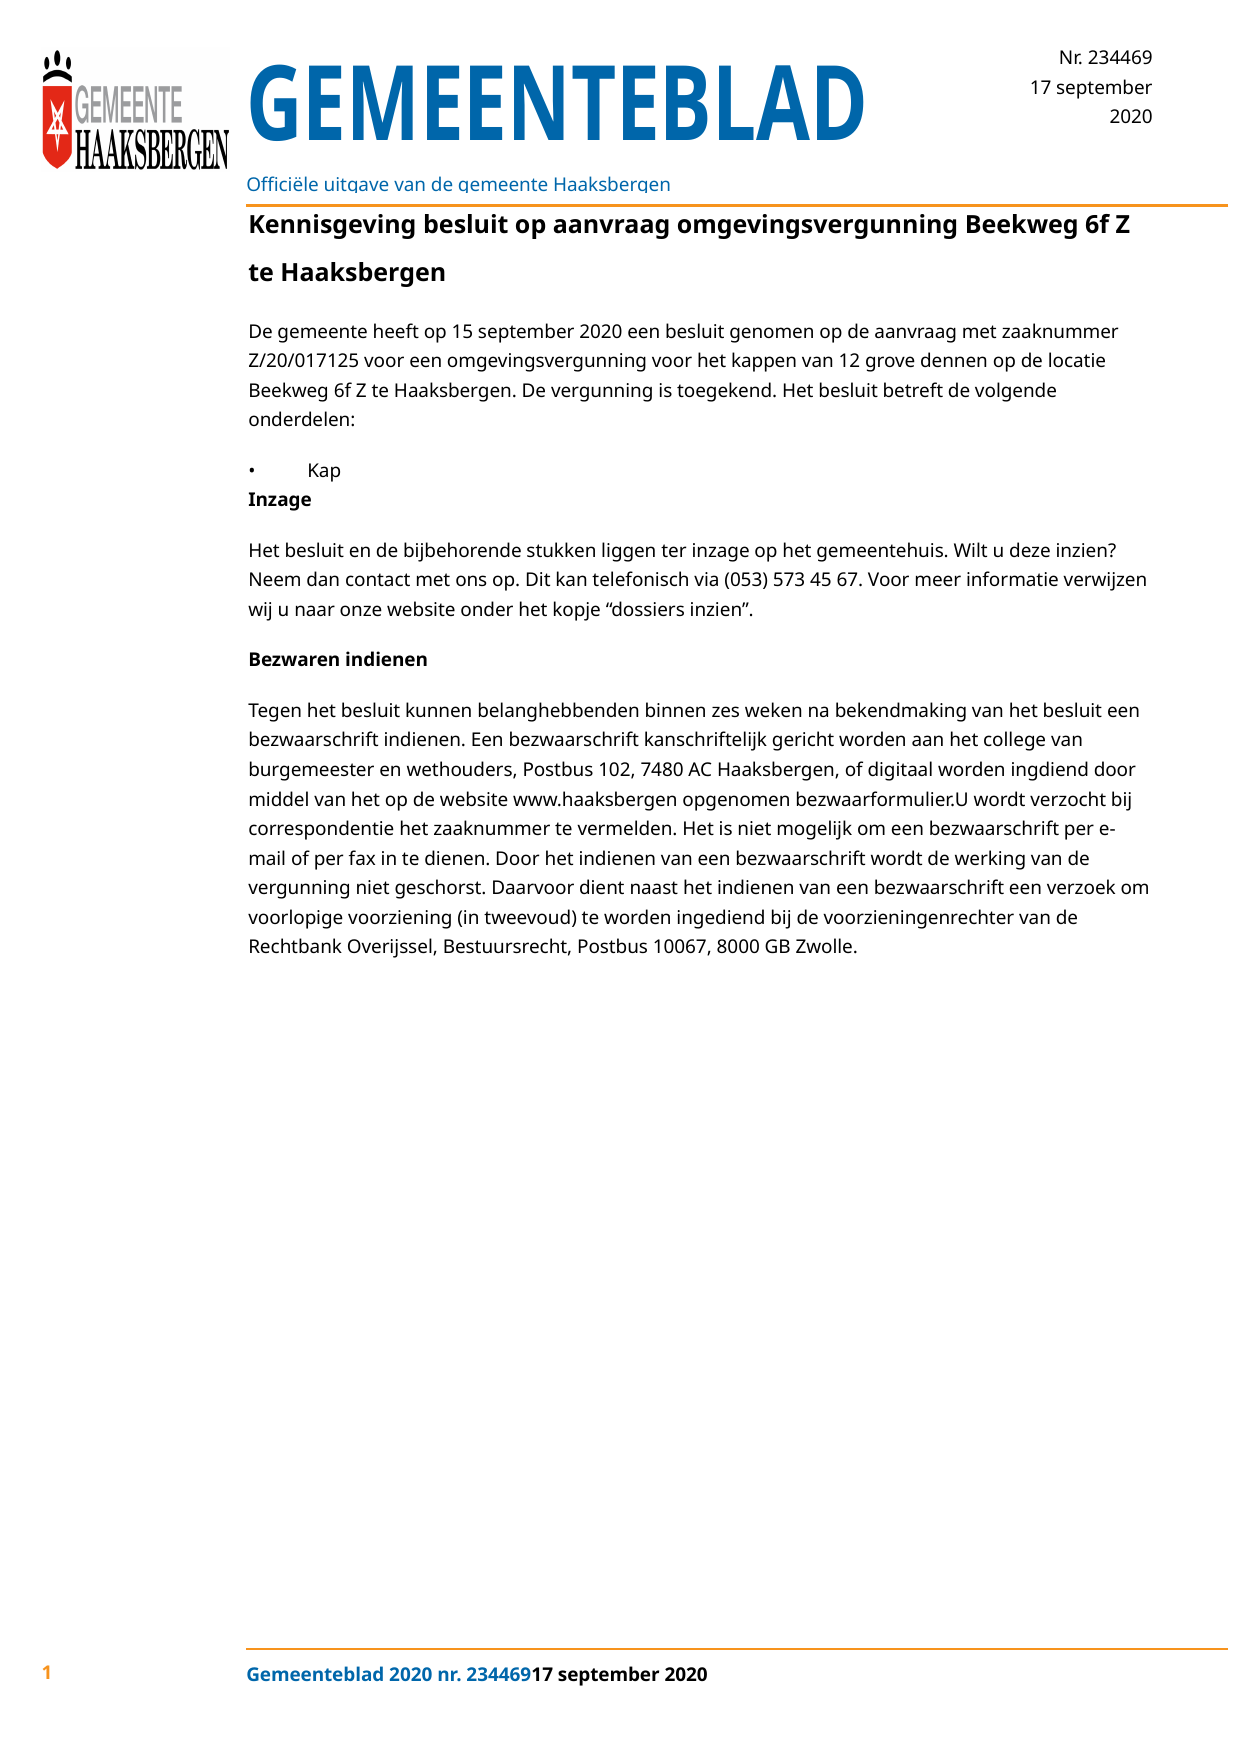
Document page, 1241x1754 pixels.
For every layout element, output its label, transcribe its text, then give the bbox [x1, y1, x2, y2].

picture [41, 47, 231, 172]
text Kennisgeving besluit op aanvraag omgevingsvergunning Beekweg 6f Z te Haaksbergen [248, 207, 1152, 288]
text De gemeente heeft op 15 september 2020 een besluit genomen op de aanvraag met zaaknummer Z/20/017125 voor een omgevingsvergunning voor het kappen van 12 grove dennen op de locatie Beekweg 6f Z te Haaksbergen. De vergunning is toegekend. Het besluit betreft de volgende onderdelen: [248, 318, 1152, 432]
text Bezwaren indienen [248, 647, 1152, 672]
list Kap [248, 457, 1152, 483]
text Inzage [248, 487, 1152, 512]
text Tegen het besluit kunnen belanghebbenden binnen zes weken na bekendmaking van het besluit een bezwaarschrift indienen. Een bezwaarschrift kanschriftelijk gericht worden aan het college van burgemeester en wethouders, Postbus 102, 7480 AC Haaksbergen, of digitaal worden ingdiend door middel van het op de website www.haaksbergen opgenomen bezwaarformulier.U wordt verzocht bij correspondentie het zaaknummer te vermelden. Het is niet mogelijk om een bezwaarschrift per e-mail of per fax in te dienen. Door het indienen van een bezwaarschrift wordt de werking van de vergunning niet geschorst. Daarvoor dient naast het indienen van een bezwaarschrift een verzoek om voorlopige voorziening (in tweevoud) te worden ingediend bij de voorzieningenrechter van de Rechtbank Overijssel, Bestuursrecht, Postbus 10067, 8000 GB Zwolle. [248, 697, 1152, 959]
text Het besluit en de bijbehorende stukken liggen ter inzage op het gemeentehuis. Wilt u deze inzien? Neem dan contact met ons op. Dit kan telefonisch via (053) 573 45 67. Voor meer informatie verwijzen wij u naar onze website onder het kopje “dossiers inzien”. [248, 537, 1152, 622]
